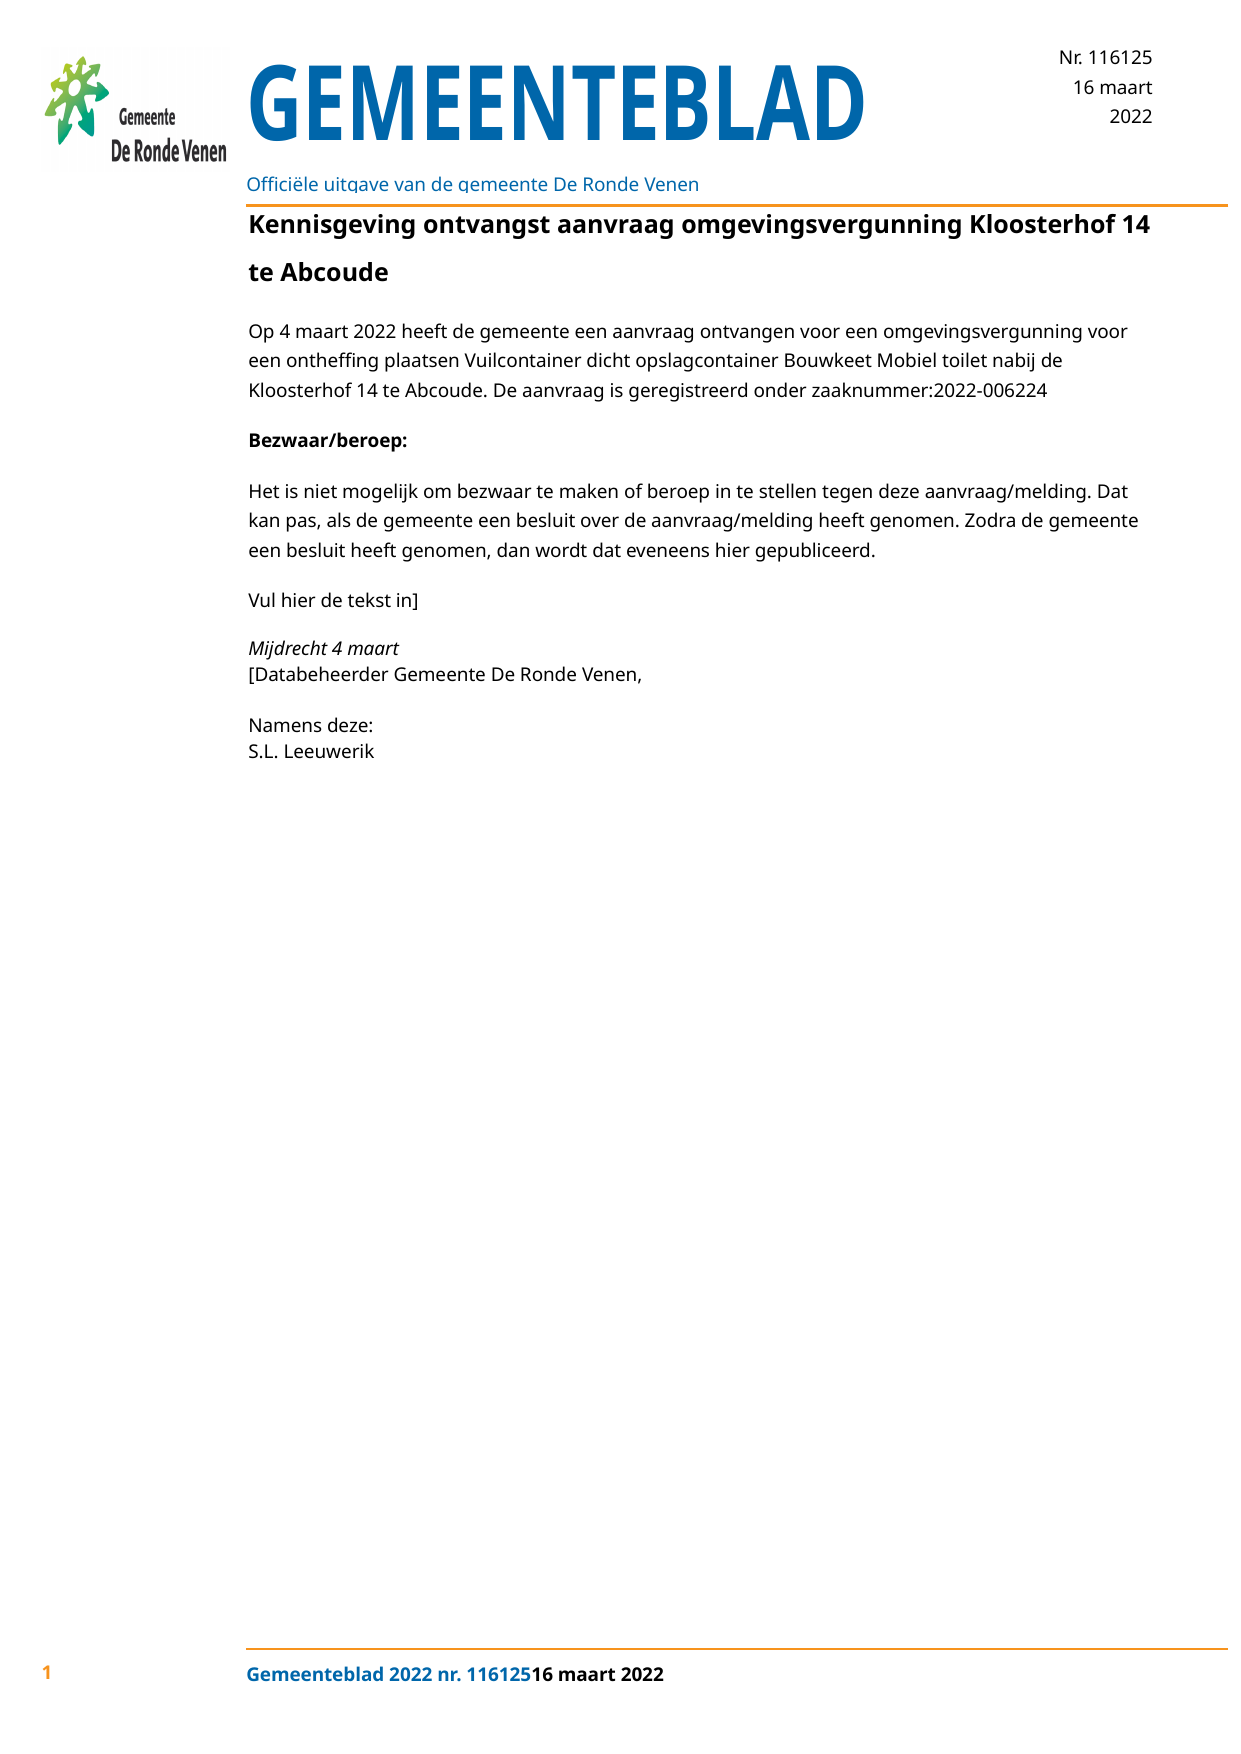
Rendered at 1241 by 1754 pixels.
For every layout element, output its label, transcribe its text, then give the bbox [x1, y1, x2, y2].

text Namens deze: [248, 712, 1152, 738]
text Bezwaar/beroep: [248, 427, 1152, 453]
text Kennisgeving ontvangst aanvraag omgevingsvergunning Kloosterhof 14 te Abcoude [248, 207, 1152, 288]
text Op 4 maart 2022 heeft de gemeente een aanvraag ontvangen voor een omgevingsvergunning voor een ontheffing plaatsen Vuilcontainer dicht opslagcontainer Bouwkeet Mobiel toilet nabij de Kloosterhof 14 te Abcoude. De aanvraag is geregistreerd onder zaaknummer:2022-006224 [248, 318, 1152, 403]
text S.L. Leeuwerik [248, 738, 1152, 764]
text Het is niet mogelijk om bezwaar te maken of beroep in te stellen tegen deze aanvraag/melding. Dat kan pas, als de gemeente een besluit over de aanvraag/melding heeft genomen. Zodra de gemeente een besluit heeft genomen, dan wordt dat eveneens hier gepubliceerd. [248, 478, 1152, 563]
text Mijdrecht 4 maart [248, 635, 1152, 661]
text [Databeheerder Gemeente De Ronde Venen, [248, 661, 1152, 687]
text Vul hier de tekst in] [248, 587, 1152, 613]
picture [41, 47, 231, 172]
